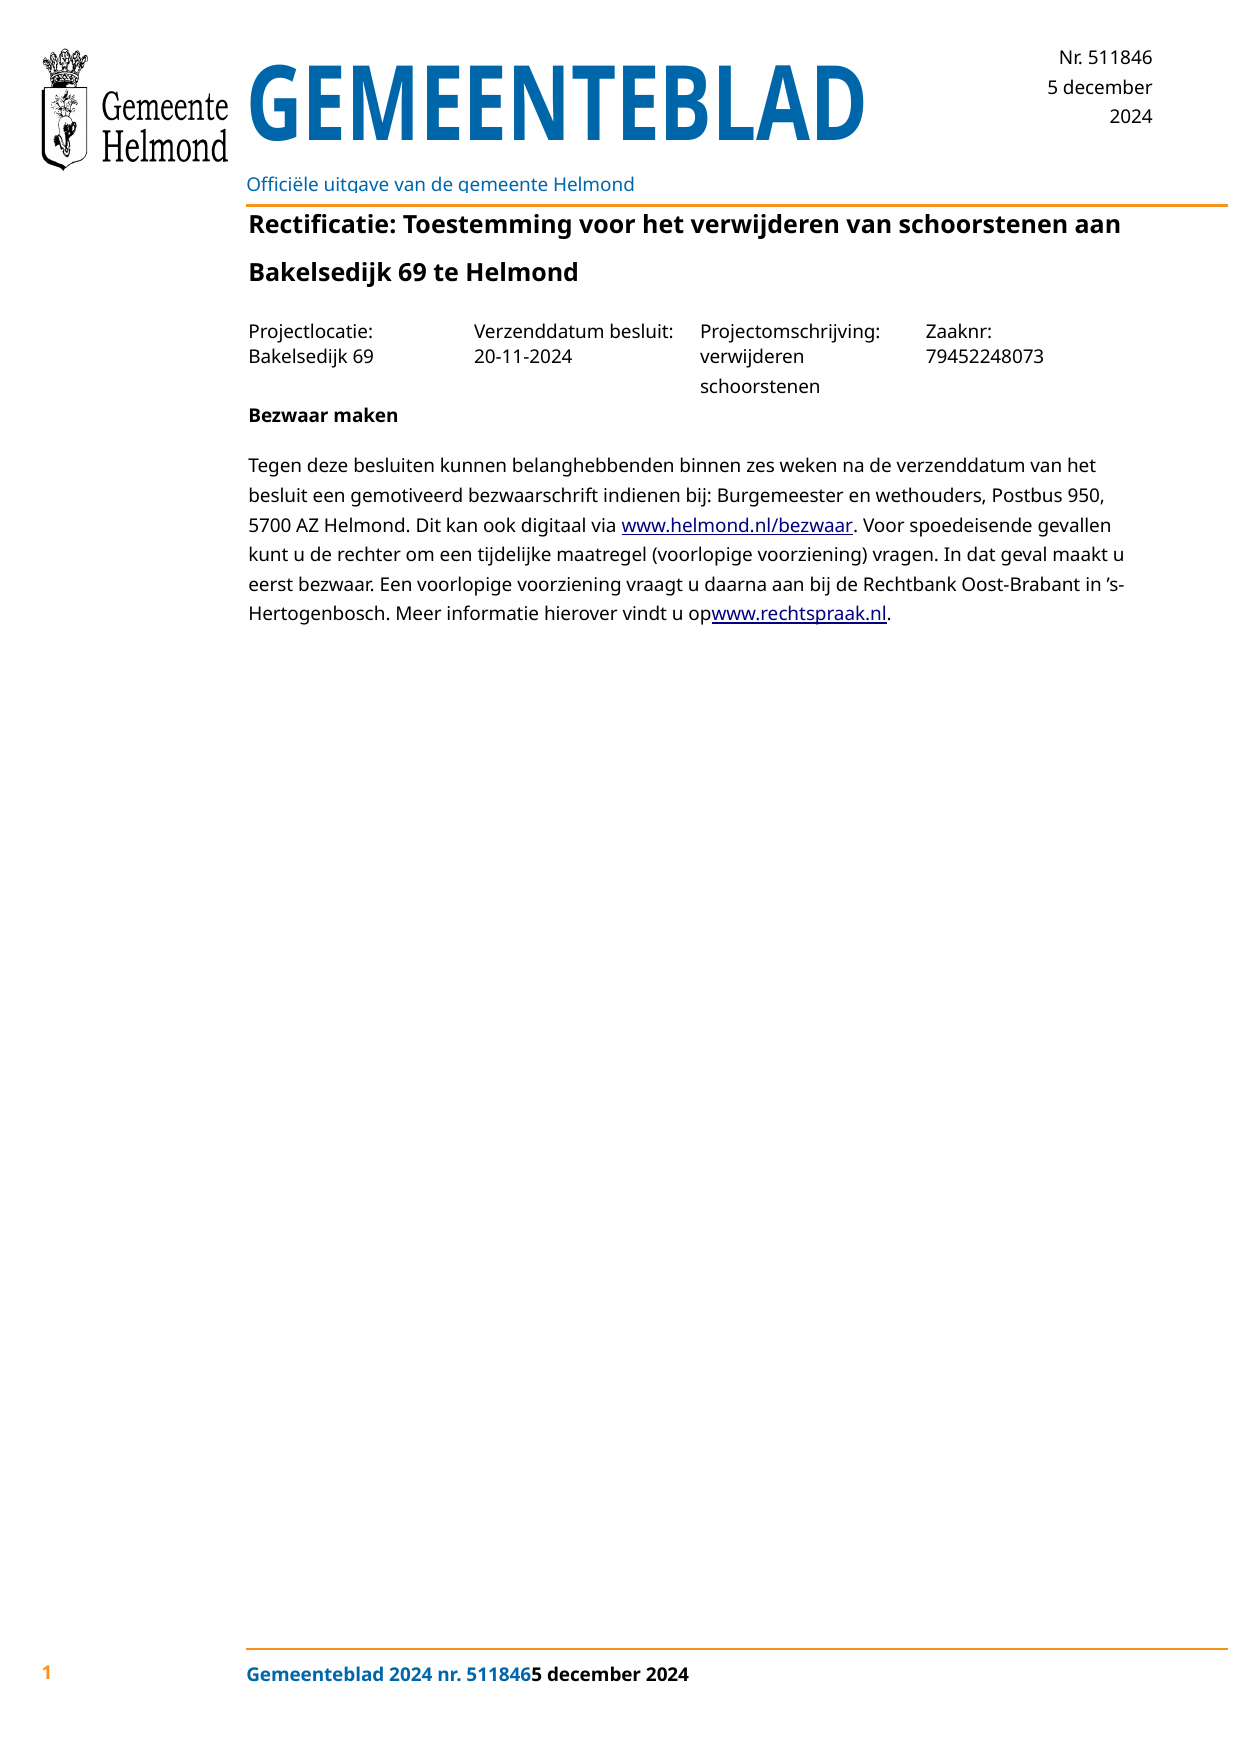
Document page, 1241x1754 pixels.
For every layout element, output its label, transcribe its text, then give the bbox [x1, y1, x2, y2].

table_header Projectlocatie: [248, 318, 474, 344]
table_header Verzenddatum besluit: [474, 318, 700, 344]
text Rectificatie: Toestemming voor het verwijderen van schoorstenen aan Bakelsedijk 69 te Helmond [248, 207, 1152, 288]
table_header Zaaknr: [926, 318, 1152, 344]
table_cell 79452248073 [926, 344, 1152, 399]
table_cell verwijderen schoorstenen [700, 344, 926, 399]
picture [41, 47, 231, 172]
table_header Projectomschrijving: [700, 318, 926, 344]
table_cell Bakelsedijk 69 [248, 344, 474, 399]
table_cell 20-11-2024 [474, 344, 700, 399]
text Bezwaar maken [248, 402, 1152, 428]
text Tegen deze besluiten kunnen belanghebbenden binnen zes weken na de verzenddatum van het besluit een gemotiveerd bezwaarschrift indienen bij: Burgemeester en wethouders, Postbus 950, 5700 AZ Helmond. Dit kan ook digitaal via www.helmond.nl/bezwaar. Voor spoedeisende gevallen kunt u de rechter om een tijdelijke maatregel (voorlopige voorziening) vragen. In dat geval maakt u eerst bezwaar. Een voorlopige voorziening vraagt u daarna aan bij de Rechtbank Oost-Brabant in ’s-Hertogenbosch. Meer informatie hierover vindt u opwww.rechtspraak.nl. [248, 453, 1152, 626]
